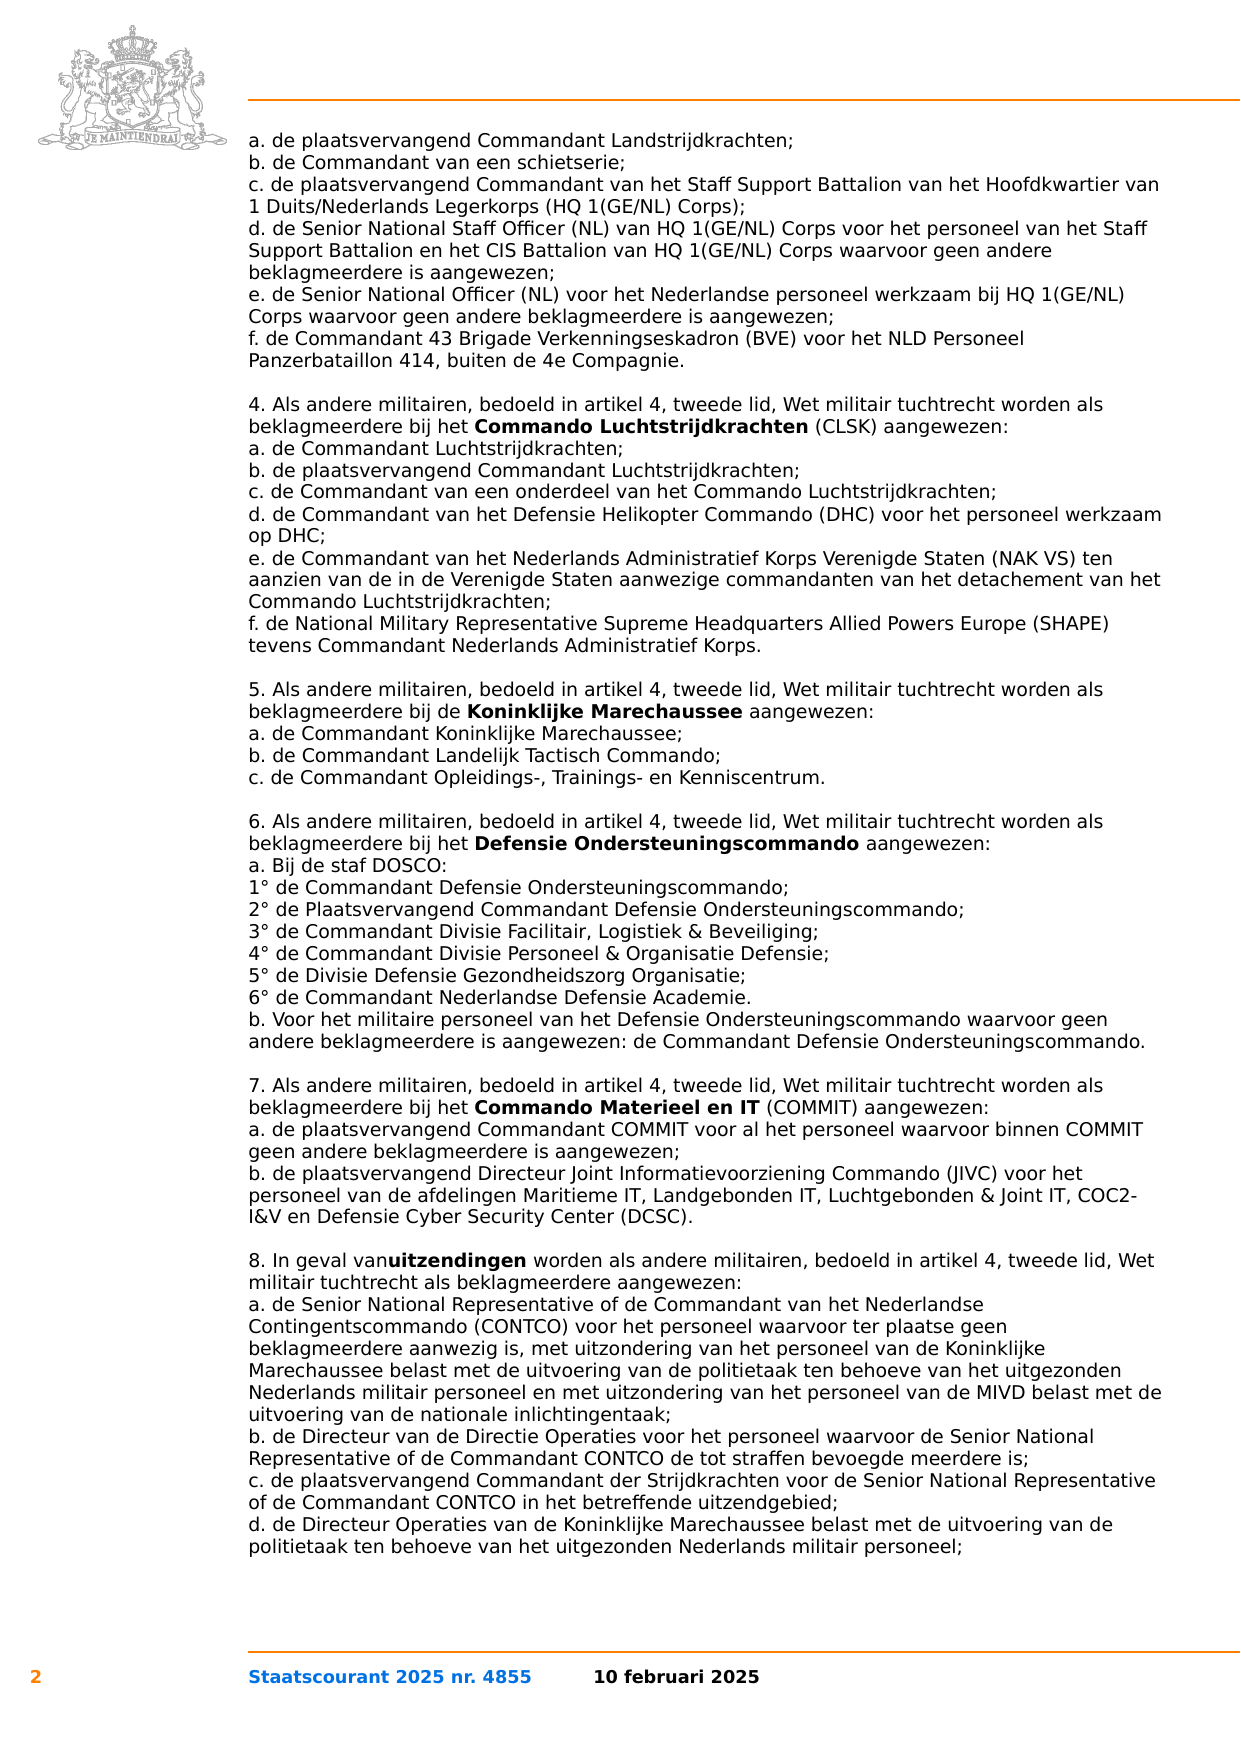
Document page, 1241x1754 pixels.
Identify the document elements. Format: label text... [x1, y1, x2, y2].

text a. de plaatsvervangend Commandant Landstrijdkrachten; [248, 130, 1163, 152]
text d. de Commandant van het Defensie Helikopter Commando (DHC) voor het personeel werkzaam op DHC; [248, 503, 1163, 547]
picture [38, 25, 227, 150]
text a. Bij de staf DOSCO: [248, 855, 1163, 877]
text 5° de Divisie Defensie Gezondheidszorg Organisatie; [248, 965, 1163, 987]
text b. de Commandant Landelijk Tactisch Commando; [248, 745, 1163, 767]
text c. de plaatsvervangend Commandant der Strijdkrachten voor de Senior National Representative of de Commandant CONTCO in het betreffende uitzendgebied; [248, 1470, 1163, 1514]
text 4. Als andere militairen, bedoeld in artikel 4, tweede lid, Wet militair tuchtrecht worden als beklagmeerdere bij het Commando Luchtstrijdkrachten (CLSK) aangewezen: [248, 393, 1163, 437]
text b. de Directeur van de Directie Operaties voor het personeel waarvoor de Senior National Representative of de Commandant CONTCO de tot straffen bevoegde meerdere is; [248, 1426, 1163, 1470]
text e. de Senior National Officer (NL) voor het Nederlandse personeel werkzaam bij HQ 1(GE/NL) Corps waarvoor geen andere beklagmeerdere is aangewezen; [248, 284, 1163, 328]
text c. de Commandant Opleidings-, Trainings- en Kenniscentrum. [248, 767, 1163, 789]
text a. de Commandant Koninklijke Marechaussee; [248, 723, 1163, 745]
text b. de Commandant van een schietserie; [248, 152, 1163, 174]
text 8. In geval vanuitzendingen worden als andere militairen, bedoeld in artikel 4, tweede lid, Wet militair tuchtrecht als beklagmeerdere aangewezen: [248, 1250, 1163, 1294]
text 4° de Commandant Divisie Personeel & Organisatie Defensie; [248, 943, 1163, 965]
text f. de National Military Representative Supreme Headquarters Allied Powers Europe (SHAPE) tevens Commandant Nederlands Administratief Korps. [248, 613, 1163, 657]
text a. de plaatsvervangend Commandant COMMIT voor al het personeel waarvoor binnen COMMIT geen andere beklagmeerdere is aangewezen; [248, 1118, 1163, 1162]
text b. Voor het militaire personeel van het Defensie Ondersteuningscommando waarvoor geen andere beklagmeerdere is aangewezen: de Commandant Defensie Ondersteuningscommando. [248, 1009, 1163, 1053]
text b. de plaatsvervangend Commandant Luchtstrijdkrachten; [248, 459, 1163, 481]
text 3° de Commandant Divisie Facilitair, Logistiek & Beveiliging; [248, 921, 1163, 943]
text e. de Commandant van het Nederlands Administratief Korps Verenigde Staten (NAK VS) ten aanzien van de in de Verenigde Staten aanwezige commandanten van het detachement van het Commando Luchtstrijdkrachten; [248, 547, 1163, 613]
text 5. Als andere militairen, bedoeld in artikel 4, tweede lid, Wet militair tuchtrecht worden als beklagmeerdere bij de Koninklijke Marechaussee aangewezen: [248, 679, 1163, 723]
text 2° de Plaatsvervangend Commandant Defensie Ondersteuningscommando; [248, 899, 1163, 921]
text f. de Commandant 43 Brigade Verkenningseskadron (BVE) voor het NLD Personeel Panzerbataillon 414, buiten de 4e Compagnie. [248, 328, 1163, 372]
text 6. Als andere militairen, bedoeld in artikel 4, tweede lid, Wet militair tuchtrecht worden als beklagmeerdere bij het Defensie Ondersteuningscommando aangewezen: [248, 811, 1163, 855]
text b. de plaatsvervangend Directeur Joint Informatievoorziening Commando (JIVC) voor het personeel van de afdelingen Maritieme IT, Landgebonden IT, Luchtgebonden & Joint IT, COC2-I&V en Defensie Cyber Security Center (DCSC). [248, 1162, 1163, 1228]
text c. de plaatsvervangend Commandant van het Staff Support Battalion van het Hoofdkwartier van 1 Duits/Nederlands Legerkorps (HQ 1(GE/NL) Corps); [248, 174, 1163, 218]
text d. de Senior National Staff Officer (NL) van HQ 1(GE/NL) Corps voor het personeel van het Staff Support Battalion en het CIS Battalion van HQ 1(GE/NL) Corps waarvoor geen andere beklagmeerdere is aangewezen; [248, 218, 1163, 284]
text d. de Directeur Operaties van de Koninklijke Marechaussee belast met de uitvoering van de politietaak ten behoeve van het uitgezonden Nederlands militair personeel; [248, 1514, 1163, 1558]
text 6° de Commandant Nederlandse Defensie Academie. [248, 987, 1163, 1009]
text a. de Commandant Luchtstrijdkrachten; [248, 437, 1163, 459]
text 1° de Commandant Defensie Ondersteuningscommando; [248, 877, 1163, 899]
text 7. Als andere militairen, bedoeld in artikel 4, tweede lid, Wet militair tuchtrecht worden als beklagmeerdere bij het Commando Materieel en IT (COMMIT) aangewezen: [248, 1074, 1163, 1118]
text c. de Commandant van een onderdeel van het Commando Luchtstrijdkrachten; [248, 481, 1163, 503]
text a. de Senior National Representative of de Commandant van het Nederlandse Contingentscommando (CONTCO) voor het personeel waarvoor ter plaatse geen beklagmeerdere aanwezig is, met uitzondering van het personeel van de Koninklijke Marechaussee belast met de uitvoering van de politietaak ten behoeve van het uitgezonden Nederlands militair personeel en met uitzondering van het personeel van de MIVD belast met de uitvoering van de nationale inlichtingentaak; [248, 1294, 1163, 1426]
